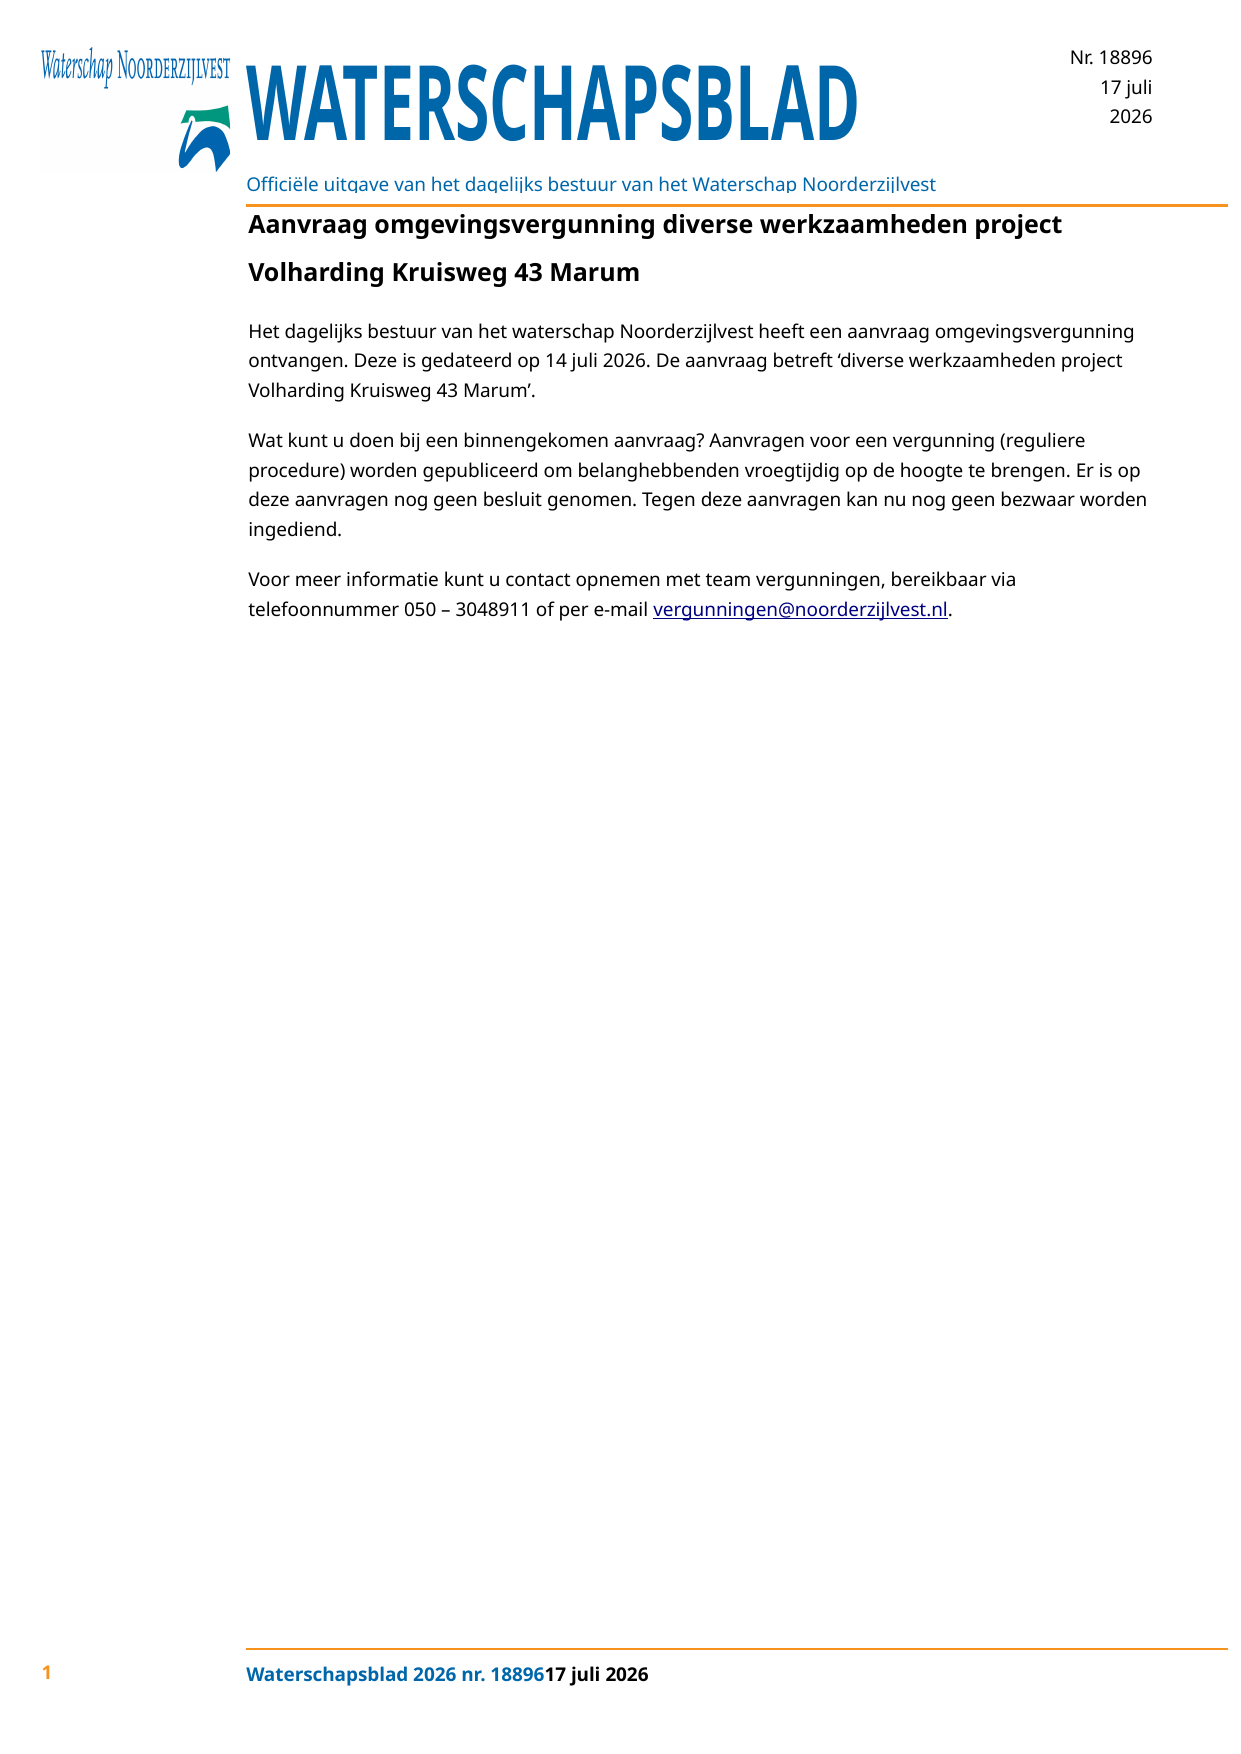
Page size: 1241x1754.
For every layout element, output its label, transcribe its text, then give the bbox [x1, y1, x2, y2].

text Het dagelijks bestuur van het waterschap Noorderzijlvest heeft een aanvraag omgevingsvergunning ontvangen. Deze is gedateerd op 14 juli 2026. De aanvraag betreft ‘diverse werkzaamheden project Volharding Kruisweg 43 Marum’. [248, 318, 1152, 403]
text Wat kunt u doen bij een binnengekomen aanvraag? Aanvragen voor een vergunning (reguliere procedure) worden gepubliceerd om belanghebbenden vroegtijdig op de hoogte te brengen. Er is op deze aanvragen nog geen besluit genomen. Tegen deze aanvragen kan nu nog geen bezwaar worden ingediend. [248, 427, 1152, 542]
text Voor meer informatie kunt u contact opnemen met team vergunningen, bereikbaar via telefoonnummer 050 – 3048911 of per e-mail vergunningen@noorderzijlvest.nl. [248, 567, 1152, 622]
picture [41, 47, 231, 172]
text Aanvraag omgevingsvergunning diverse werkzaamheden project Volharding Kruisweg 43 Marum [248, 207, 1152, 288]
